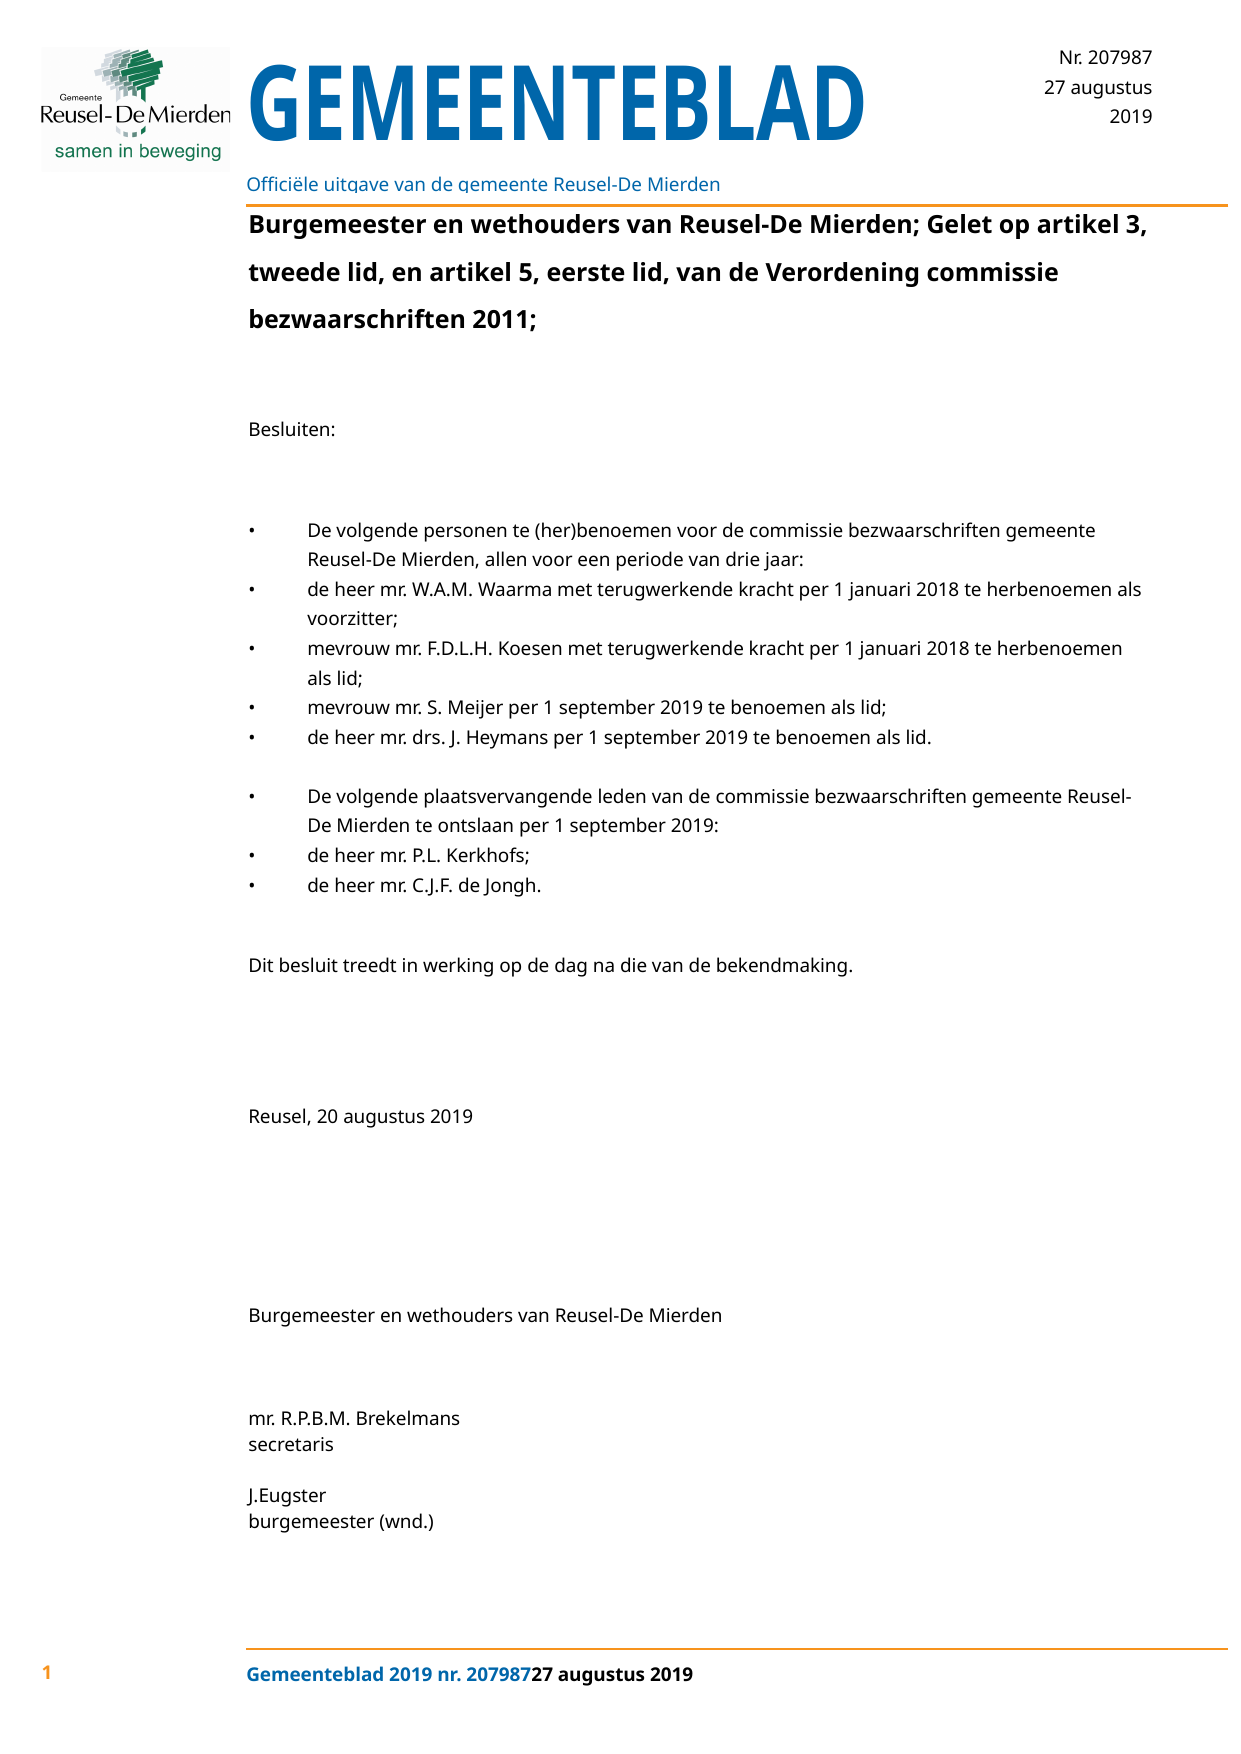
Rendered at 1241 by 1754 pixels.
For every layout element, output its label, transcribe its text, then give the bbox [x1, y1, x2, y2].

text secretaris [248, 1431, 1152, 1456]
text Dit besluit treedt in werking op de dag na die van de bekendmaking. [248, 952, 1152, 977]
list De volgende personen te (her)benoemen voor de commissie bezwaarschriften gemeente Reusel-De Mierden, allen voor een periode van drie jaar: [248, 517, 1152, 572]
text Burgemeester en wethouders van Reusel-De Mierden; Gelet op artikel 3, tweede lid, en artikel 5, eerste lid, van de Verordening commissie bezwaarschriften 2011; [248, 207, 1152, 336]
picture [41, 47, 231, 172]
text burgemeester (wnd.) [248, 1508, 1152, 1534]
text Besluiten: [248, 416, 1152, 442]
text J.Eugster [248, 1482, 1152, 1508]
list de heer mr. W.A.M. Waarma met terugwerkende kracht per 1 januari 2018 te herbenoemen als voorzitter; [248, 576, 1152, 631]
list mevrouw mr. F.D.L.H. Koesen met terugwerkende kracht per 1 januari 2018 te herbenoemen als lid; [248, 635, 1152, 690]
text mr. R.P.B.M. Brekelmans [248, 1405, 1152, 1431]
list de heer mr. drs. J. Heymans per 1 september 2019 te benoemen als lid. [248, 724, 1152, 749]
list mevrouw mr. S. Meijer per 1 september 2019 te benoemen als lid; [248, 694, 1152, 720]
list de heer mr. P.L. Kerkhofs; [248, 842, 1152, 868]
text Burgemeester en wethouders van Reusel-De Mierden [248, 1302, 1152, 1328]
list De volgende plaatsvervangende leden van de commissie bezwaarschriften gemeente Reusel-De Mierden te ontslaan per 1 september 2019: [248, 783, 1152, 838]
list de heer mr. C.J.F. de Jongh. [248, 872, 1152, 897]
text Reusel, 20 augustus 2019 [248, 1103, 1152, 1129]
